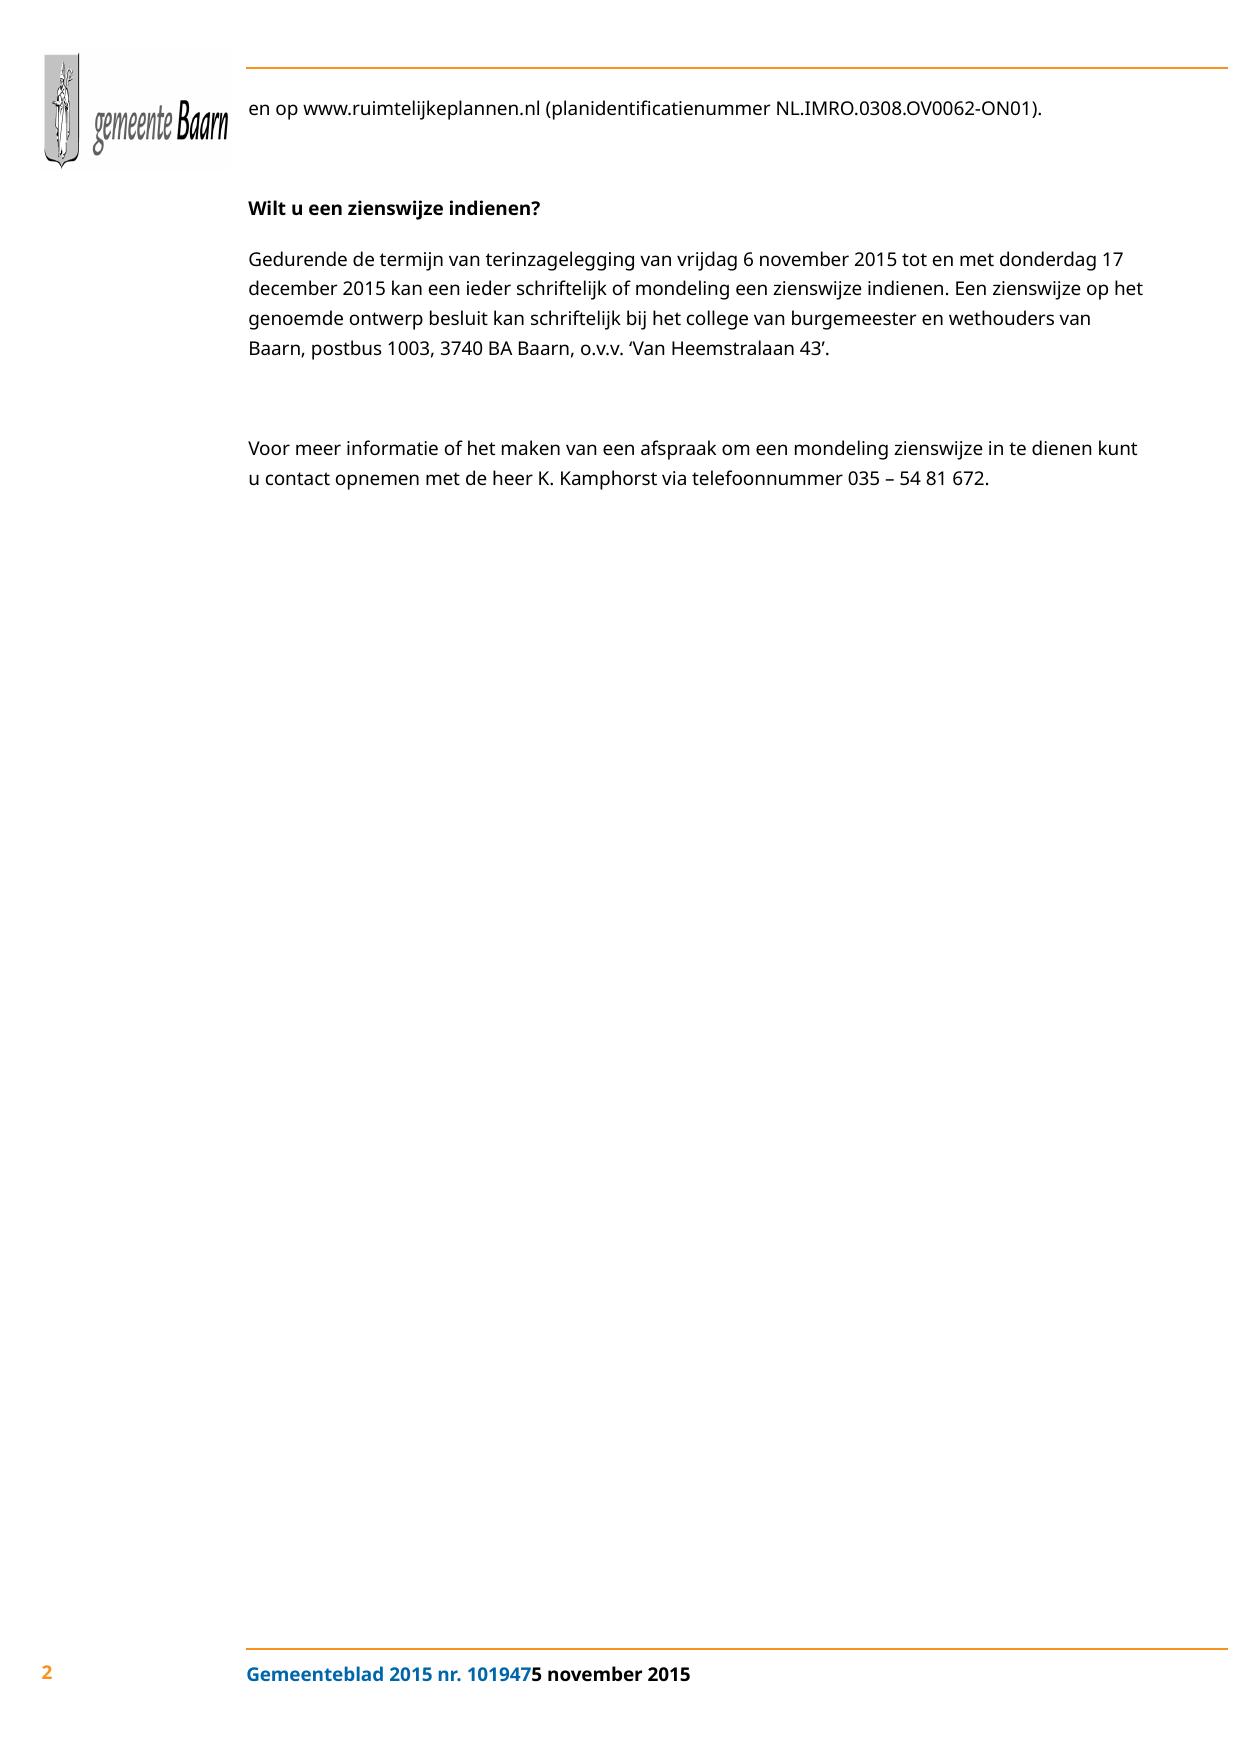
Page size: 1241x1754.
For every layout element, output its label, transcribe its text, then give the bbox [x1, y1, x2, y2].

text Wilt u een zienswijze indienen? [248, 196, 1152, 221]
text Voor meer informatie of het maken van een afspraak om een mondeling zienswijze in te dienen kunt u contact opnemen met de heer K. Kamphorst via telefoonnummer 035 – 54 81 672. [248, 436, 1152, 491]
text en op www.ruimtelijkeplannen.nl (planidentificatienummer NL.IMRO.0308.OV0062-ON01). [248, 95, 1152, 121]
text Gedurende de termijn van terinzagelegging van vrijdag 6 november 2015 tot en met donderdag 17 december 2015 kan een ieder schriftelijk of mondeling een zienswijze indienen. Een zienswijze op het genoemde ontwerp besluit kan schriftelijk bij het college van burgemeester en wethouders van Baarn, postbus 1003, 3740 BA Baarn, o.v.v. ‘Van Heemstralaan 43’. [248, 246, 1152, 361]
picture [41, 47, 231, 172]
